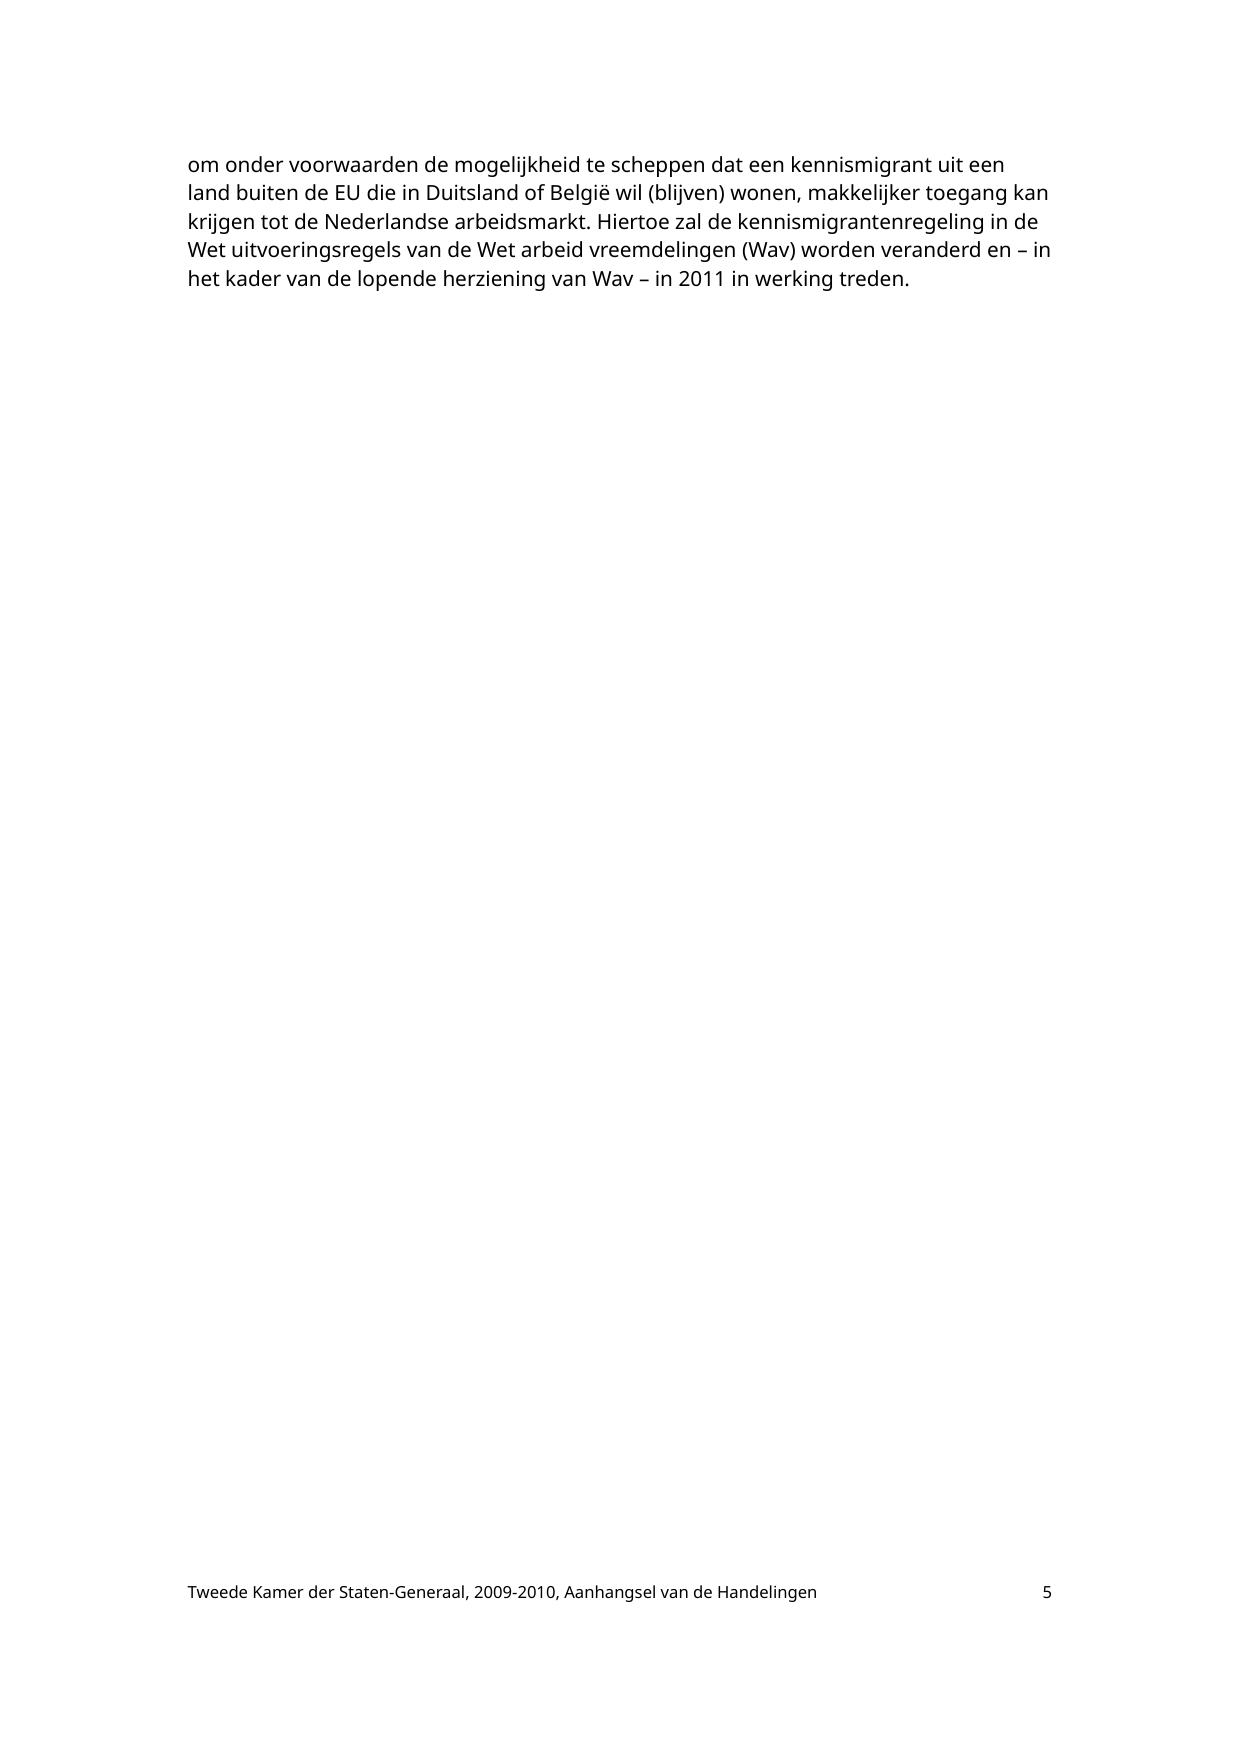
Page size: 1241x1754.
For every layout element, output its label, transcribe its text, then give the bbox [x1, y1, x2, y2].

text om onder voorwaarden de mogelijkheid te scheppen dat een kennismigrant uit een land buiten de EU die in Duitsland of België wil (blijven) wonen, makkelijker toegang kan krijgen tot de Nederlandse arbeidsmarkt. Hiertoe zal de kennismigrantenregeling in de Wet uitvoeringsregels van de Wet arbeid vreemdelingen (Wav) worden veranderd en – in het kader van de lopende herziening van Wav – in 2011 in werking treden. [187, 150, 1053, 292]
